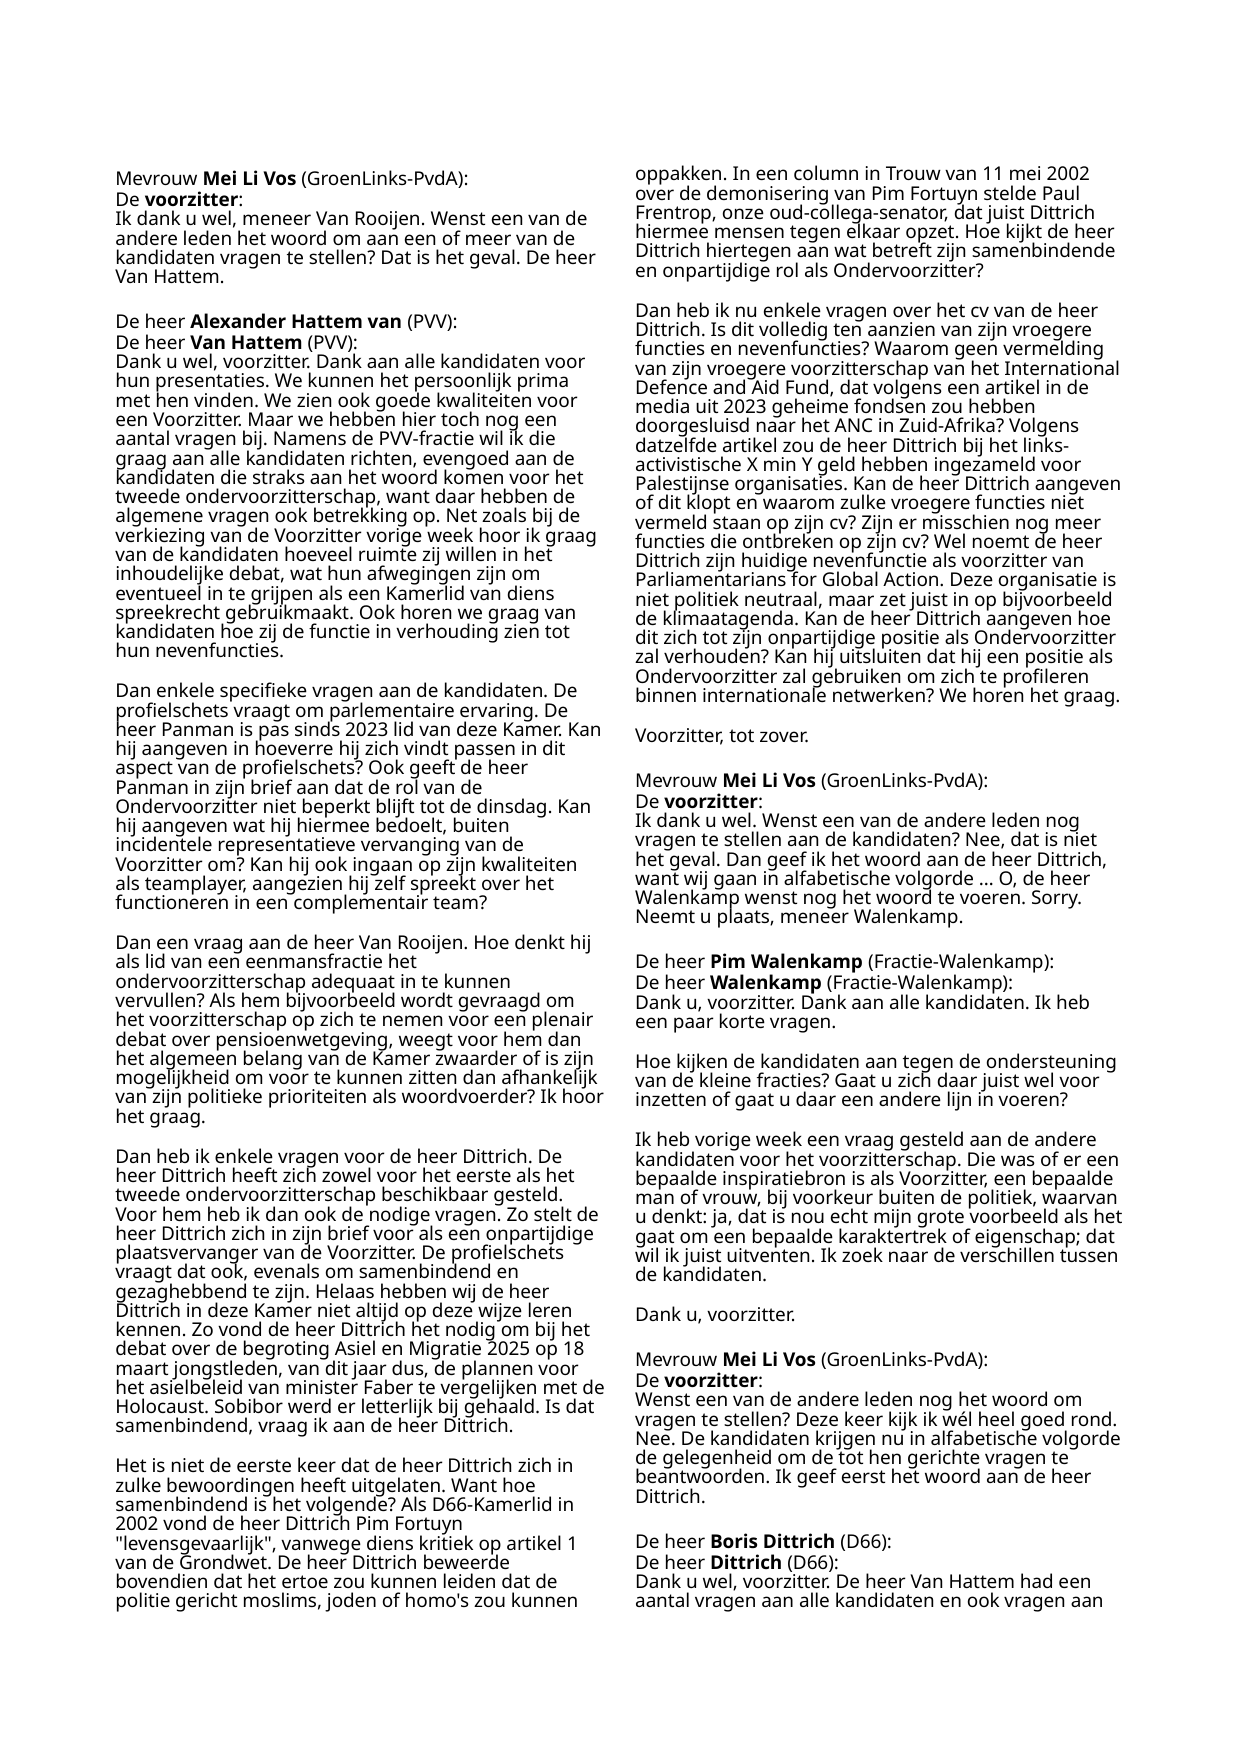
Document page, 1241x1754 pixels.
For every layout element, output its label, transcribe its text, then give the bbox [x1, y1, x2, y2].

text Dan een vraag aan de heer Van Rooijen. Hoe denkt hij als lid van een eenmansfractie het ondervoorzitterschap adequaat in te kunnen vervullen? Als hem bijvoorbeeld wordt gevraagd om het voorzitterschap op zich te nemen voor een plenair debat over pensioenwetgeving, weegt voor hem dan het algemeen belang van de Kamer zwaarder of is zijn mogelijkheid om voor te kunnen zitten dan afhankelijk van zijn politieke prioriteiten als woordvoerder? Ik hoor het graag. [115, 934, 605, 1127]
text Ik dank u wel, meneer Van Rooijen. Wenst een van de andere leden het woord om aan een of meer van de kandidaten vragen te stellen? Dat is het geval. De heer Van Hattem. [115, 210, 605, 287]
text Dank u wel, voorzitter. Dank aan alle kandidaten voor hun presentaties. We kunnen het persoonlijk prima met hen vinden. We zien ook goede kwaliteiten voor een Voorzitter. Maar we hebben hier toch nog een aantal vragen bij. Namens de PVV-fractie wil ik die graag aan alle kandidaten richten, evengoed aan de kandidaten die straks aan het woord komen voor het tweede ondervoorzitterschap, want daar hebben de algemene vragen ook betrekking op. Net zoals bij de verkiezing van de Voorzitter vorige week hoor ik graag van de kandidaten hoeveel ruimte zij willen in het inhoudelijke debat, wat hun afwegingen zijn om eventueel in te grijpen als een Kamerlid van diens spreekrecht gebruikmaakt. Ook horen we graag van kandidaten hoe zij de functie in verhouding zien tot hun nevenfuncties. [115, 353, 605, 662]
text Ik dank u wel. Wenst een van de andere leden nog vragen te stellen aan de kandidaten? Nee, dat is niet het geval. Dan geef ik het woord aan de heer Dittrich, want wij gaan in alfabetische volgorde … O, de heer Walenkamp wenst nog het woord te voeren. Sorry. Neemt u plaats, meneer Walenkamp. [635, 812, 1125, 928]
text De heer Van Hattem (PVV): [115, 334, 605, 353]
text De voorzitter: [635, 793, 1125, 812]
text Dank u wel, voorzitter. De heer Van Hattem had een aantal vragen aan alle kandidaten en ook vragen aan [635, 1573, 1125, 1611]
text Mevrouw Mei Li Vos (GroenLinks-PvdA): [115, 165, 605, 191]
text De voorzitter: [635, 1372, 1125, 1391]
text Mevrouw Mei Li Vos (GroenLinks-PvdA): [635, 1346, 1125, 1372]
text De voorzitter: [115, 191, 605, 210]
text Dank u, voorzitter. [635, 1306, 1125, 1326]
text De heer Dittrich (D66): [635, 1554, 1125, 1573]
text oppakken. In een column in Trouw van 11 mei 2002 over de demonisering van Pim Fortuyn stelde Paul Frentrop, onze oud-collega-senator, dat juist Dittrich hiermee mensen tegen elkaar opzet. Hoe kijkt de heer Dittrich hiertegen aan wat betreft zijn samenbindende en onpartijdige rol als Ondervoorzitter? [635, 165, 1125, 281]
text Dan heb ik enkele vragen voor de heer Dittrich. De heer Dittrich heeft zich zowel voor het eerste als het tweede ondervoorzitterschap beschikbaar gesteld. Voor hem heb ik dan ook de nodige vragen. Zo stelt de heer Dittrich zich in zijn brief voor als een onpartijdige plaatsvervanger van de Voorzitter. De profielschets vraagt dat ook, evenals om samenbindend en gezaghebbend te zijn. Helaas hebben wij de heer Dittrich in deze Kamer niet altijd op deze wijze leren kennen. Zo vond de heer Dittrich het nodig om bij het debat over de begroting Asiel en Migratie 2025 op 18 maart jongstleden, van dit jaar dus, de plannen voor het asielbeleid van minister Faber te vergelijken met de Holocaust. Sobibor werd er letterlijk bij gehaald. Is dat samenbindend, vraag ik aan de heer Dittrich. [115, 1148, 605, 1437]
text Ik heb vorige week een vraag gesteld aan de andere kandidaten voor het voorzitterschap. Die was of er een bepaalde inspiratiebron is als Voorzitter, een bepaalde man of vrouw, bij voorkeur buiten de politiek, waarvan u denkt: ja, dat is nou echt mijn grote voorbeeld als het gaat om een bepaalde karaktertrek of eigenschap; dat wil ik juist uitventen. Ik zoek naar de verschillen tussen de kandidaten. [635, 1131, 1125, 1286]
text Dan enkele specifieke vragen aan de kandidaten. De profielschets vraagt om parlementaire ervaring. De heer Panman is pas sinds 2023 lid van deze Kamer. Kan hij aangeven in hoeverre hij zich vindt passen in dit aspect van de profielschets? Ook geeft de heer Panman in zijn brief aan dat de rol van de Ondervoorzitter niet beperkt blijft tot de dinsdag. Kan hij aangeven wat hij hiermee bedoelt, buiten incidentele representatieve vervanging van de Voorzitter om? Kan hij ook ingaan op zijn kwaliteiten als teamplayer, aangezien hij zelf spreekt over het functioneren in een complementair team? [115, 682, 605, 913]
text De heer Alexander Hattem van (PVV): [115, 308, 605, 334]
text Dan heb ik nu enkele vragen over het cv van de heer Dittrich. Is dit volledig ten aanzien van zijn vroegere functies en nevenfuncties? Waarom geen vermelding van zijn vroegere voorzitterschap van het International Defence and Aid Fund, dat volgens een artikel in de media uit 2023 geheime fondsen zou hebben doorgesluisd naar het ANC in Zuid-Afrika? Volgens datzelfde artikel zou de heer Dittrich bij het links-activistische X min Y geld hebben ingezameld voor Palestijnse organisaties. Kan de heer Dittrich aangeven of dit klopt en waarom zulke vroegere functies niet vermeld staan op zijn cv? Zijn er misschien nog meer functies die ontbreken op zijn cv? Wel noemt de heer Dittrich zijn huidige nevenfunctie als voorzitter van Parliamentarians for Global Action. Deze organisatie is niet politiek neutraal, maar zet juist in op bijvoorbeeld de klimaatagenda. Kan de heer Dittrich aangeven hoe dit zich tot zijn onpartijdige positie als Ondervoorzitter zal verhouden? Kan hij uitsluiten dat hij een positie als Ondervoorzitter zal gebruiken om zich te profileren binnen internationale netwerken? We horen het graag. [635, 302, 1125, 706]
text Hoe kijken de kandidaten aan tegen de ondersteuning van de kleine fracties? Gaat u zich daar juist wel voor inzetten of gaat u daar een andere lijn in voeren? [635, 1053, 1125, 1111]
text Dank u, voorzitter. Dank aan alle kandidaten. Ik heb een paar korte vragen. [635, 994, 1125, 1032]
text Het is niet de eerste keer dat de heer Dittrich zich in zulke bewoordingen heeft uitgelaten. Want hoe samenbindend is het volgende? Als D66-Kamerlid in 2002 vond de heer Dittrich Pim Fortuyn "levensgevaarlijk", vanwege diens kritiek op artikel 1 van de Grondwet. De heer Dittrich beweerde bovendien dat het ertoe zou kunnen leiden dat de politie gericht moslims, joden of homo's zou kunnen [115, 1457, 605, 1612]
text Voorzitter, tot zover. [635, 727, 1125, 746]
text De heer Boris Dittrich (D66): [635, 1528, 1125, 1554]
text De heer Walenkamp (Fractie-Walenkamp): [635, 974, 1125, 994]
text De heer Pim Walenkamp (Fractie-Walenkamp): [635, 949, 1125, 974]
text Mevrouw Mei Li Vos (GroenLinks-PvdA): [635, 767, 1125, 793]
text Wenst een van de andere leden nog het woord om vragen te stellen? Deze keer kijk ik wél heel goed rond. Nee. De kandidaten krijgen nu in alfabetische volgorde de gelegenheid om de tot hen gerichte vragen te beantwoorden. Ik geef eerst het woord aan de heer Dittrich. [635, 1391, 1125, 1507]
